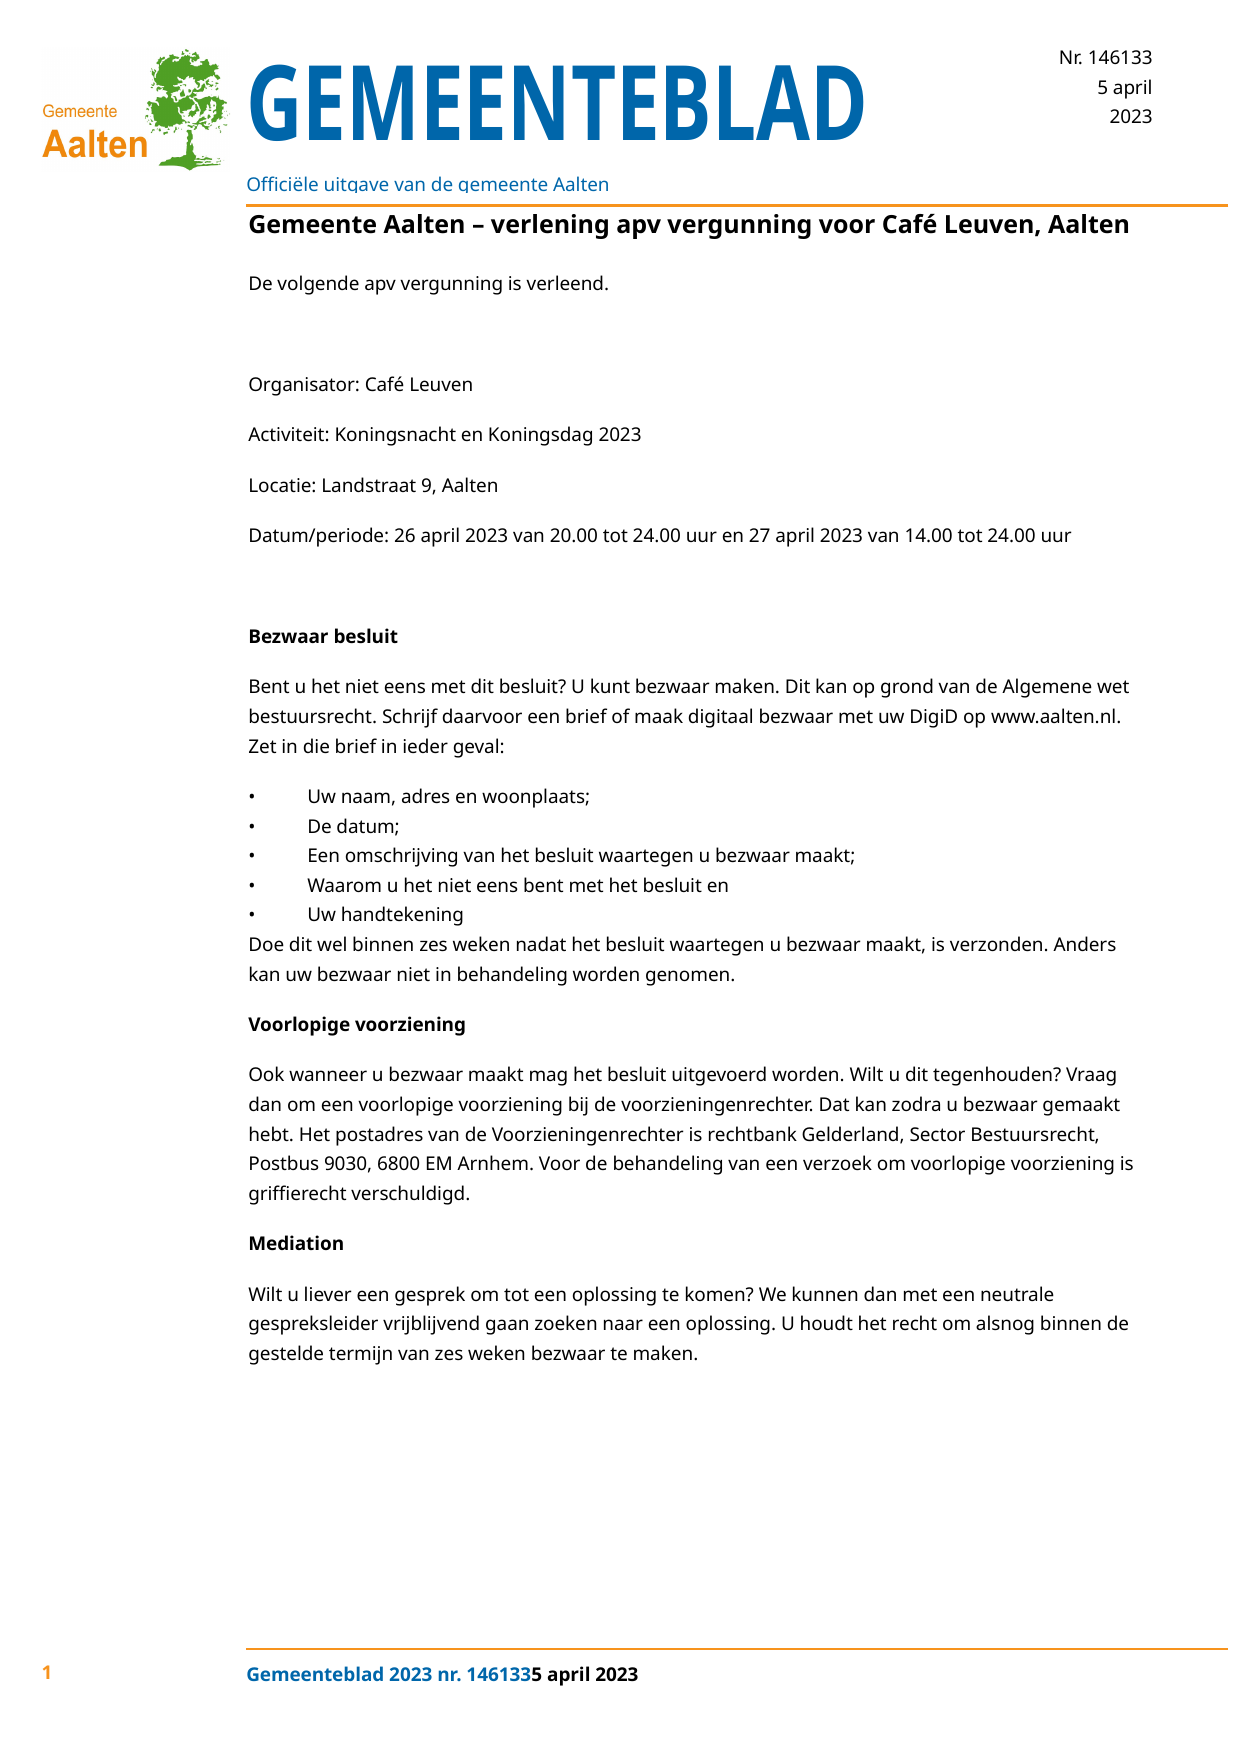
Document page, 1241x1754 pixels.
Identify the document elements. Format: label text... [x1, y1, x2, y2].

text Wilt u liever een gesprek om tot een oplossing te komen? We kunnen dan met een neutrale gespreksleider vrijblijvend gaan zoeken naar een oplossing. U houdt het recht om alsnog binnen de gestelde termijn van zes weken bezwaar te maken. [248, 1281, 1152, 1366]
list Een omschrijving van het besluit waartegen u bezwaar maakt; [248, 842, 1152, 868]
text Gemeente Aalten – verlening apv vergunning voor Café Leuven, Aalten [248, 207, 1152, 241]
text Doe dit wel binnen zes weken nadat het besluit waartegen u bezwaar maakt, is verzonden. Anders kan uw bezwaar niet in behandeling worden genomen. [248, 931, 1152, 986]
text De volgende apv vergunning is verleend. [248, 270, 1152, 296]
text Locatie: Landstraat 9, Aalten [248, 472, 1152, 498]
text Mediation [248, 1230, 1152, 1256]
text Organisator: Café Leuven [248, 371, 1152, 397]
list De datum; [248, 813, 1152, 838]
text Voorlopige voorziening [248, 1011, 1152, 1037]
list Uw naam, adres en woonplaats; [248, 783, 1152, 809]
picture [41, 47, 231, 172]
text Bent u het niet eens met dit besluit? U kunt bezwaar maken. Dit kan op grond van de Algemene wet bestuursrecht. Schrijf daarvoor een brief of maak digitaal bezwaar met uw DigiD op www.aalten.nl. Zet in die brief in ieder geval: [248, 674, 1152, 758]
text Ook wanneer u bezwaar maakt mag het besluit uitgevoerd worden. Wilt u dit tegenhouden? Vraag dan om een voorlopige voorziening bij de voorzieningenrechter. Dat kan zodra u bezwaar gemaakt hebt. Het postadres van de Voorzieningenrechter is rechtbank Gelderland, Sector Bestuursrecht, Postbus 9030, 6800 EM Arnhem. Voor de behandeling van een verzoek om voorlopige voorziening is griffierecht verschuldigd. [248, 1062, 1152, 1206]
text Datum/periode: 26 april 2023 van 20.00 tot 24.00 uur en 27 april 2023 van 14.00 tot 24.00 uur [248, 522, 1152, 548]
text Activiteit: Koningsnacht en Koningsdag 2023 [248, 422, 1152, 447]
list Uw handtekening [248, 902, 1152, 927]
list Waarom u het niet eens bent met het besluit en [248, 872, 1152, 898]
text Bezwaar besluit [248, 623, 1152, 649]
